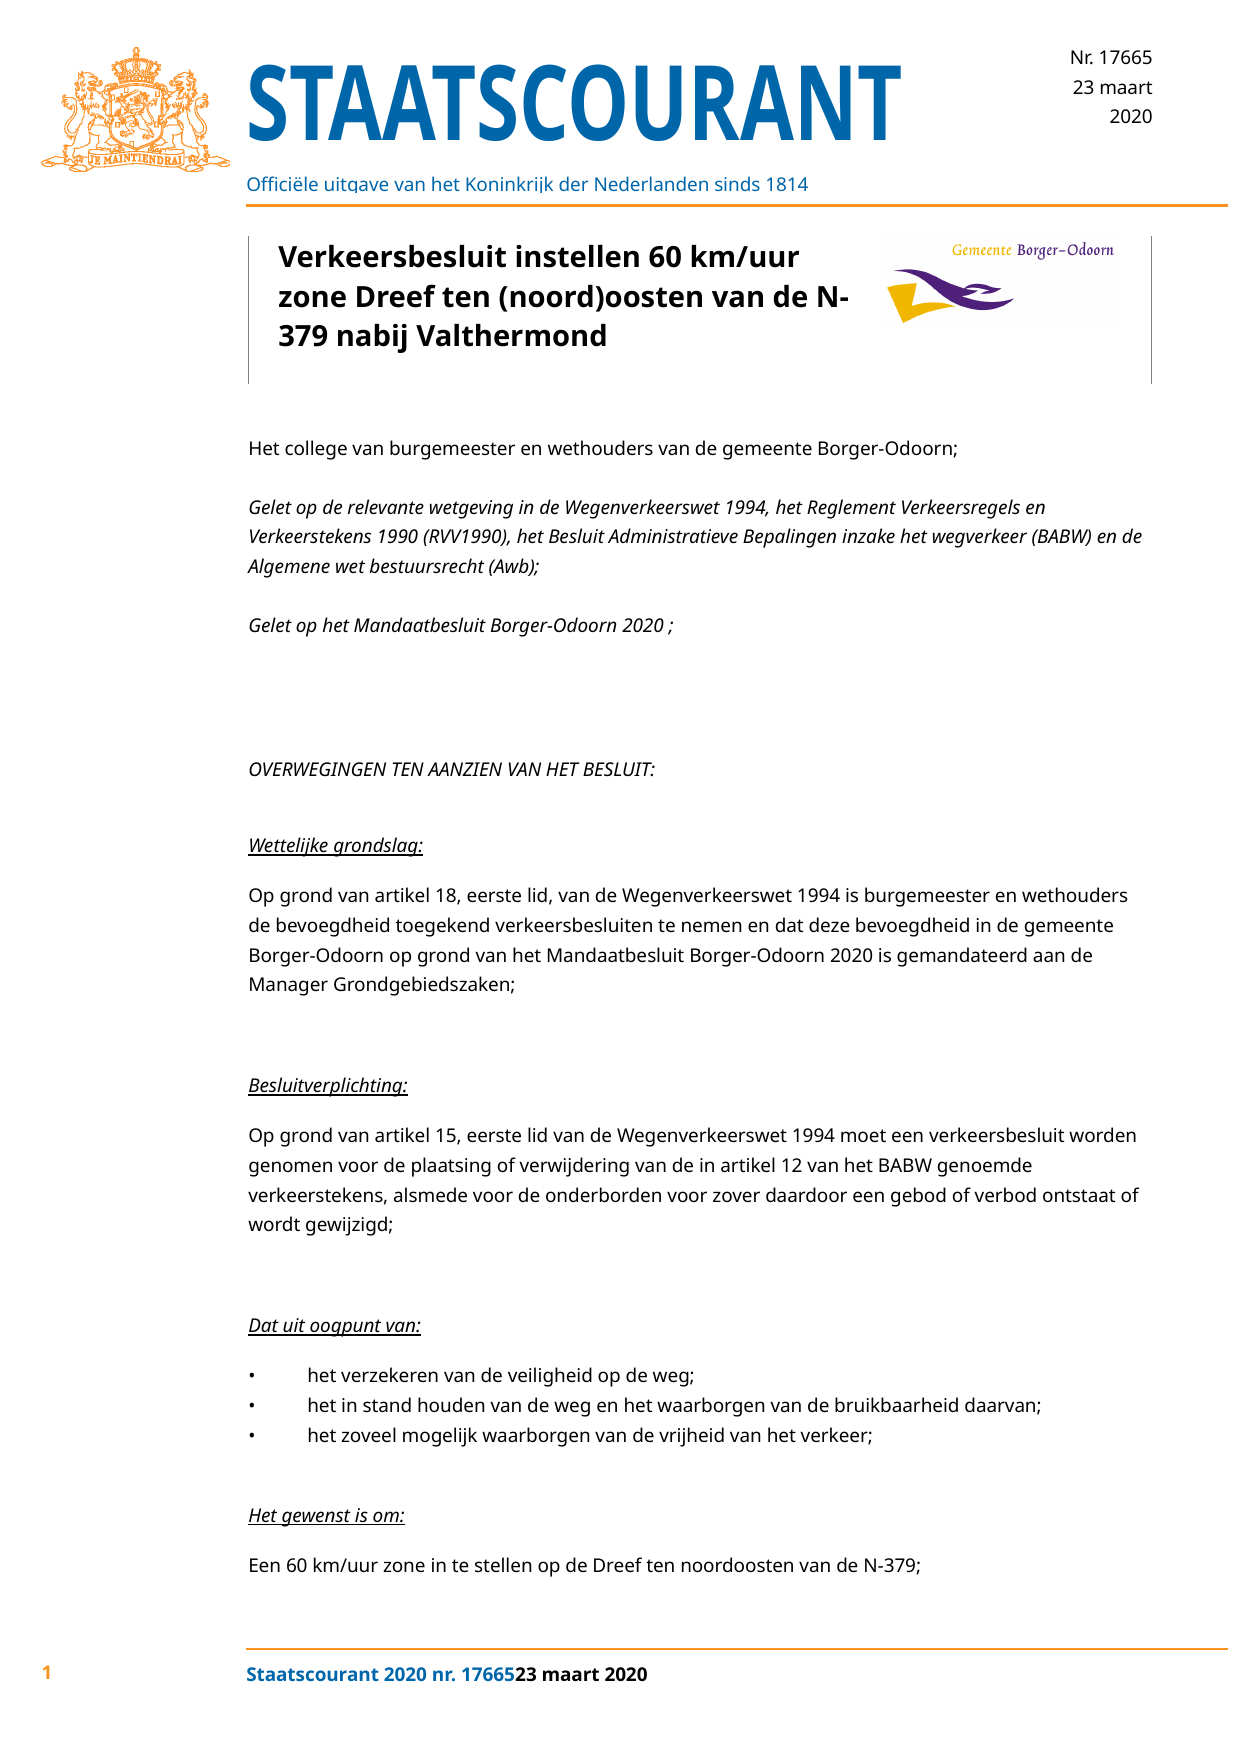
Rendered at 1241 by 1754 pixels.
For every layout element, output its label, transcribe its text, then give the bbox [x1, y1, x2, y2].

text Op grond van artikel 18, eerste lid, van de Wegenverkeerswet 1994 is burgemeester en wethouders de bevoegdheid toegekend verkeersbesluiten te nemen en dat deze bevoegdheid in de gemeente Borger-Odoorn op grond van het Mandaatbesluit Borger-Odoorn 2020 is gemandateerd aan de Manager Grondgebiedszaken; [248, 883, 1152, 997]
text Op grond van artikel 15, eerste lid van de Wegenverkeerswet 1994 moet een verkeersbesluit worden genomen voor de plaatsing of verwijdering van de in artikel 12 van het BABW genoemde verkeerstekens, alsmede voor de onderborden voor zover daardoor een gebod of verbod ontstaat of wordt gewijzigd; [248, 1123, 1152, 1237]
picture [882, 236, 1119, 329]
text Gelet op het Mandaatbesluit Borger-Odoorn 2020 ; [248, 612, 1152, 638]
list het zoveel mogelijk waarborgen van de vrijheid van het verkeer; [248, 1422, 1152, 1448]
text Het college van burgemeester en wethouders van de gemeente Borger-Odoorn; [248, 435, 1152, 460]
text Dat uit oogpunt van: [248, 1312, 1152, 1338]
text Wettelijke grondslag: [248, 832, 1152, 858]
text OVERWEGINGEN TEN AANZIEN VAN HET BESLUIT: [248, 756, 1152, 782]
list het in stand houden van de weg en het waarborgen van de bruikbaarheid daarvan; [248, 1392, 1152, 1418]
list het verzekeren van de veiligheid op de weg; [248, 1363, 1152, 1388]
text Het gewenst is om: [248, 1502, 1152, 1528]
text Gelet op de relevante wetgeving in de Wegenverkeerswet 1994, het Reglement Verkeersregels en Verkeerstekens 1990 (RVV1990), het Besluit Administratieve Bepalingen inzake het wegverkeer (BABW) en de Algemene wet bestuursrecht (Awb); [248, 494, 1152, 579]
text Besluitverplichting: [248, 1072, 1152, 1098]
table_header [850, 236, 1151, 384]
picture [41, 47, 231, 172]
text Een 60 km/uur zone in te stellen op de Dreef ten noordoosten van de N-379; [248, 1552, 1152, 1578]
table_header Verkeersbesluit instellen 60 km/uur zone Dreef ten (noord)oosten van de N-379 nabij Valthermond [249, 236, 850, 384]
